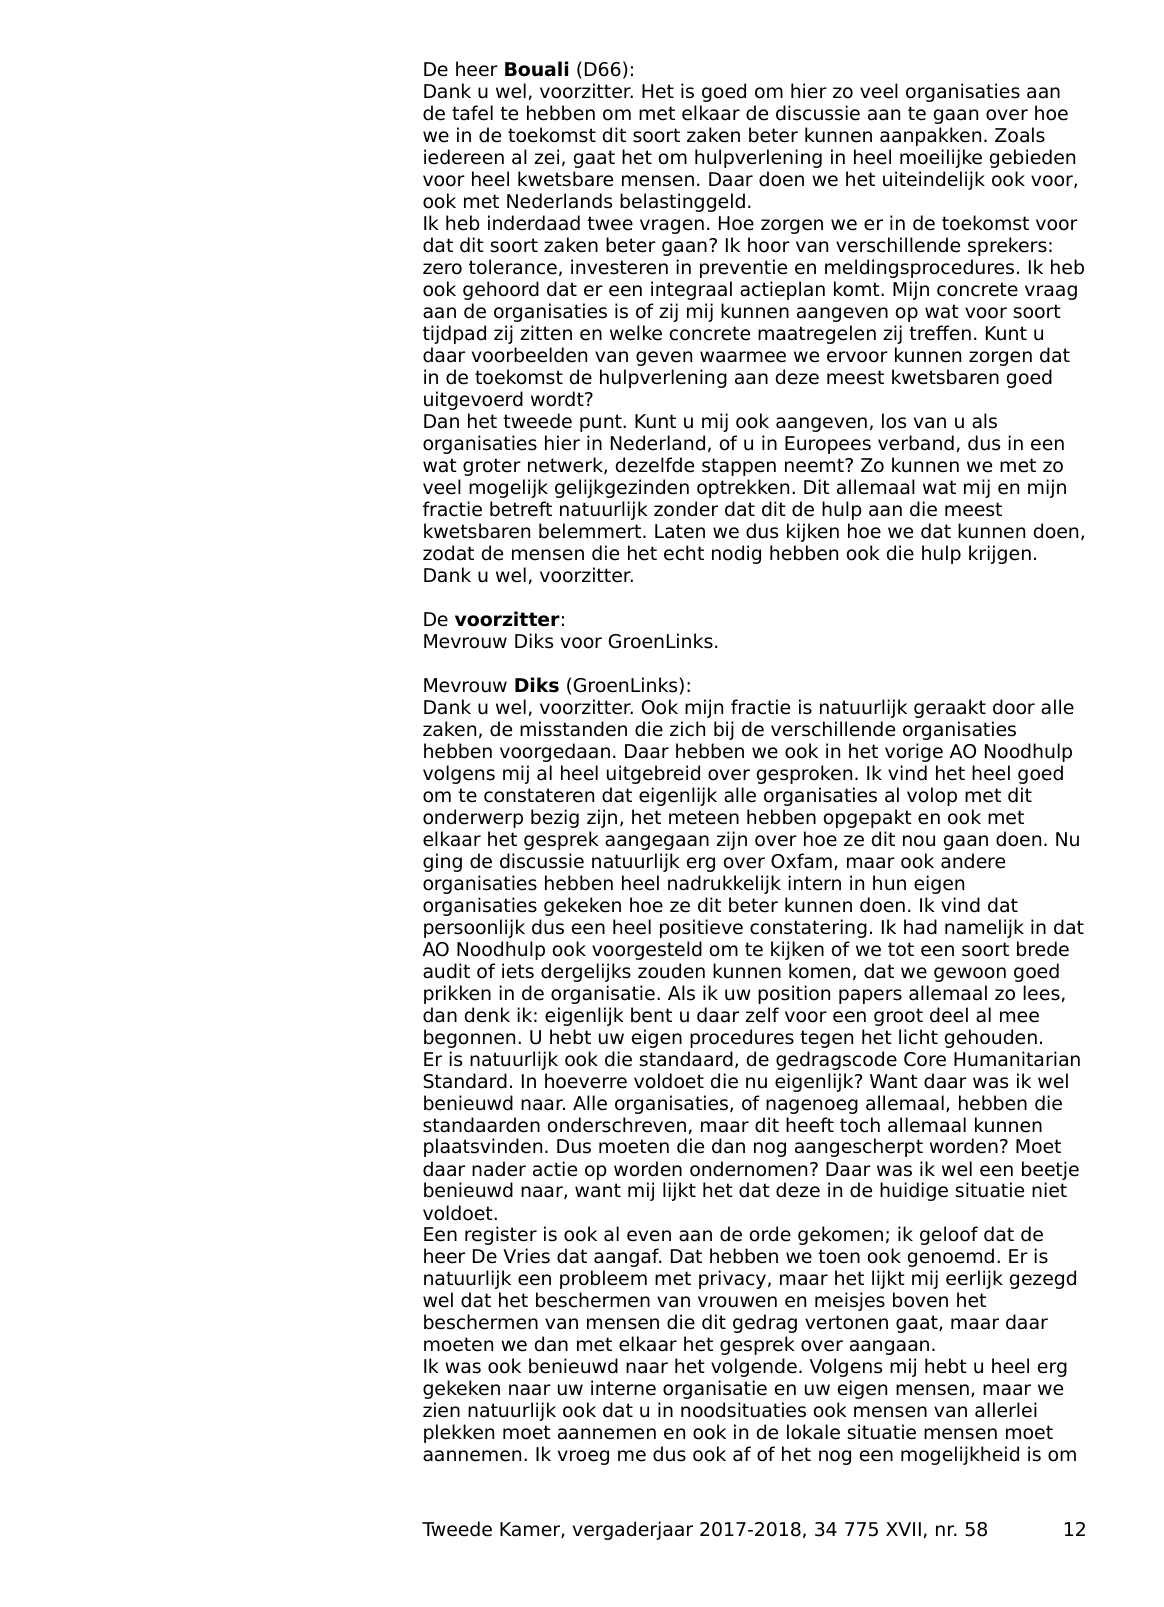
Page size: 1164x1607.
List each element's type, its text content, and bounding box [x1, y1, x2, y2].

text Dan het tweede punt. Kunt u mij ook aangeven, los van u als organisaties hier in Nederland, of u in Europees verband, dus in een wat groter netwerk, dezelfde stappen neemt? Zo kunnen we met zo veel mogelijk gelijkgezinden optrekken. Dit allemaal wat mij en mijn fractie betreft natuurlijk zonder dat dit de hulp aan die meest kwetsbaren belemmert. Laten we dus kijken hoe we dat kunnen doen, zodat de mensen die het echt nodig hebben ook die hulp krijgen. [422, 411, 1087, 564]
text De heer Bouali (D66): [422, 59, 1087, 81]
text Mevrouw Diks (GroenLinks): [422, 675, 1087, 697]
text Ik heb inderdaad twee vragen. Hoe zorgen we er in de toekomst voor dat dit soort zaken beter gaan? Ik hoor van verschillende sprekers: zero tolerance, investeren in preventie en meldingsprocedures. Ik heb ook gehoord dat er een integraal actieplan komt. Mijn concrete vraag aan de organisaties is of zij mij kunnen aangeven op wat voor soort tijdpad zij zitten en welke concrete maatregelen zij treffen. Kunt u daar voorbeelden van geven waarmee we ervoor kunnen zorgen dat in de toekomst de hulpverlening aan deze meest kwetsbaren goed uitgevoerd wordt? [422, 213, 1087, 411]
text Er is natuurlijk ook die standaard, de gedragscode Core Humanitarian Standard. In hoeverre voldoet die nu eigenlijk? Want daar was ik wel benieuwd naar. Alle organisaties, of nagenoeg allemaal, hebben die standaarden onderschreven, maar dit heeft toch allemaal kunnen plaatsvinden. Dus moeten die dan nog aangescherpt worden? Moet daar nader actie op worden ondernomen? Daar was ik wel een beetje benieuwd naar, want mij lijkt het dat deze in de huidige situatie niet voldoet. [422, 1048, 1087, 1224]
text Mevrouw Diks voor GroenLinks. [422, 631, 1087, 653]
text Dank u wel, voorzitter. Ook mijn fractie is natuurlijk geraakt door alle zaken, de misstanden die zich bij de verschillende organisaties hebben voorgedaan. Daar hebben we ook in het vorige AO Noodhulp volgens mij al heel uitgebreid over gesproken. Ik vind het heel goed om te constateren dat eigenlijk alle organisaties al volop met dit onderwerp bezig zijn, het meteen hebben opgepakt en ook met elkaar het gesprek aangegaan zijn over hoe ze dit nou gaan doen. Nu ging de discussie natuurlijk erg over Oxfam, maar ook andere organisaties hebben heel nadrukkelijk intern in hun eigen organisaties gekeken hoe ze dit beter kunnen doen. Ik vind dat persoonlijk dus een heel positieve constatering. Ik had namelijk in dat AO Noodhulp ook voorgesteld om te kijken of we tot een soort brede audit of iets dergelijks zouden kunnen komen, dat we gewoon goed prikken in de organisatie. Als ik uw position papers allemaal zo lees, dan denk ik: eigenlijk bent u daar zelf voor een groot deel al mee begonnen. U hebt uw eigen procedures tegen het licht gehouden. [422, 697, 1087, 1048]
text Ik was ook benieuwd naar het volgende. Volgens mij hebt u heel erg gekeken naar uw interne organisatie en uw eigen mensen, maar we zien natuurlijk ook dat u in noodsituaties ook mensen van allerlei plekken moet aannemen en ook in de lokale situatie mensen moet aannemen. Ik vroeg me dus ook af of het nog een mogelijkheid is om [422, 1356, 1087, 1466]
text Dank u wel, voorzitter. [422, 564, 1087, 587]
text Dank u wel, voorzitter. Het is goed om hier zo veel organisaties aan de tafel te hebben om met elkaar de discussie aan te gaan over hoe we in de toekomst dit soort zaken beter kunnen aanpakken. Zoals iedereen al zei, gaat het om hulpverlening in heel moeilijke gebieden voor heel kwetsbare mensen. Daar doen we het uiteindelijk ook voor, ook met Nederlands belastinggeld. [422, 81, 1087, 213]
text Een register is ook al even aan de orde gekomen; ik geloof dat de heer De Vries dat aangaf. Dat hebben we toen ook genoemd. Er is natuurlijk een probleem met privacy, maar het lijkt mij eerlijk gezegd wel dat het beschermen van vrouwen en meisjes boven het beschermen van mensen die dit gedrag vertonen gaat, maar daar moeten we dan met elkaar het gesprek over aangaan. [422, 1224, 1087, 1356]
text De voorzitter: [422, 609, 1087, 631]
